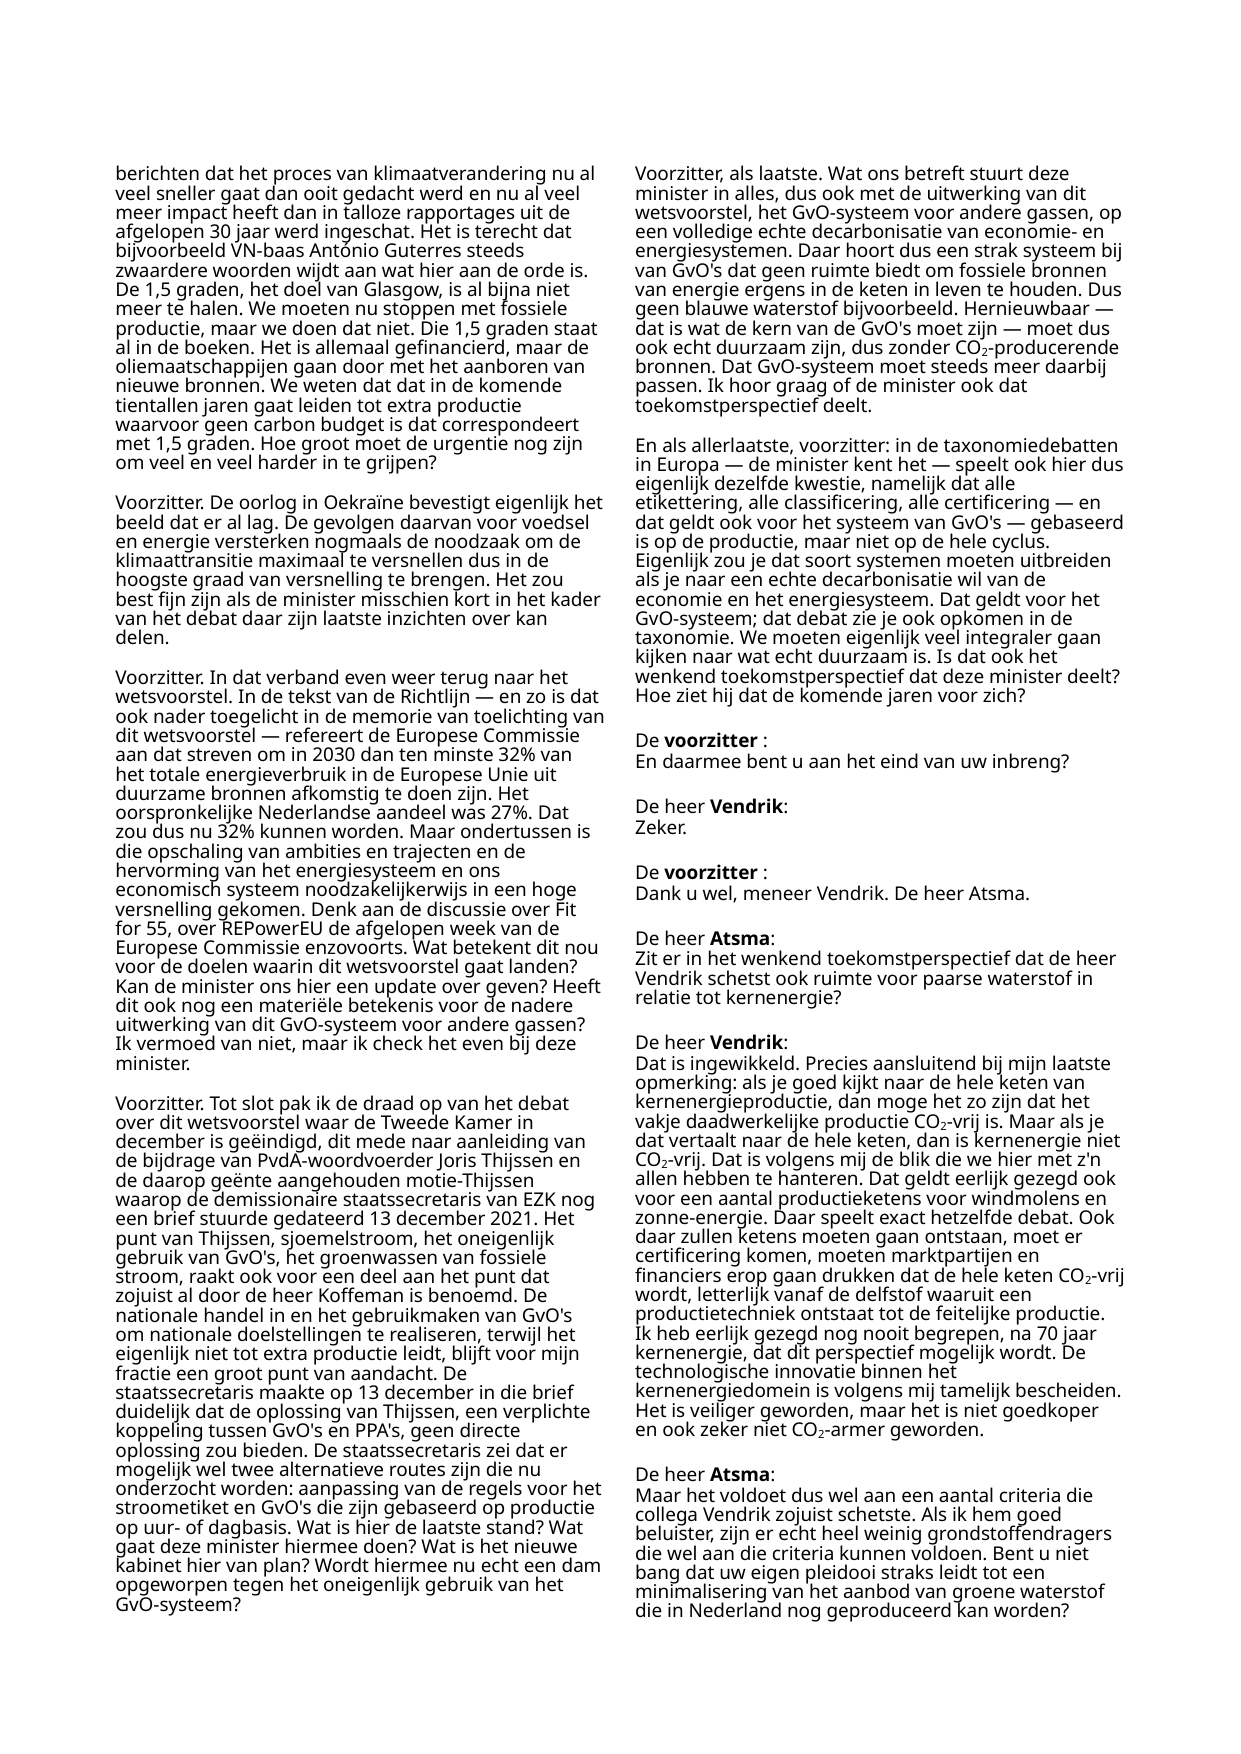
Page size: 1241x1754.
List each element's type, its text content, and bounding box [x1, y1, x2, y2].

text Voorzitter. In dat verband even weer terug naar het wetsvoorstel. In de tekst van de Richtlijn — en zo is dat ook nader toegelicht in de memorie van toelichting van dit wetsvoorstel — refereert de Europese Commissie aan dat streven om in 2030 dan ten minste 32% van het totale energieverbruik in de Europese Unie uit duurzame bronnen afkomstig te doen zijn. Het oorspronkelijke Nederlandse aandeel was 27%. Dat zou dus nu 32% kunnen worden. Maar ondertussen is die opschaling van ambities en trajecten en de hervorming van het energiesysteem en ons economisch systeem noodzakelijkerwijs in een hoge versnelling gekomen. Denk aan de discussie over Fit for 55, over REPowerEU de afgelopen week van de Europese Commissie enzovoorts. Wat betekent dit nou voor de doelen waarin dit wetsvoorstel gaat landen? Kan de minister ons hier een update over geven? Heeft dit ook nog een materiële betekenis voor de nadere uitwerking van dit GvO-systeem voor andere gassen? Ik vermoed van niet, maar ik check het even bij deze minister. [115, 669, 605, 1074]
text Zeker. [635, 819, 1125, 838]
text berichten dat het proces van klimaatverandering nu al veel sneller gaat dan ooit gedacht werd en nu al veel meer impact heeft dan in talloze rapportages uit de afgelopen 30 jaar werd ingeschat. Het is terecht dat bijvoorbeeld VN-baas António Guterres steeds zwaardere woorden wijdt aan wat hier aan de orde is. De 1,5 graden, het doel van Glasgow, is al bijna niet meer te halen. We moeten nu stoppen met fossiele productie, maar we doen dat niet. Die 1,5 graden staat al in de boeken. Het is allemaal gefinancierd, maar de oliemaatschappijen gaan door met het aanboren van nieuwe bronnen. We weten dat dat in de komende tientallen jaren gaat leiden tot extra productie waarvoor geen carbon budget is dat correspondeert met 1,5 graden. Hoe groot moet de urgentie nog zijn om veel en veel harder in te grijpen? [115, 165, 605, 474]
text Dat is ingewikkeld. Precies aansluitend bij mijn laatste opmerking: als je goed kijkt naar de hele keten van kernenergieproductie, dan moge het zo zijn dat het vakje daadwerkelijke productie CO2-vrij is. Maar als je dat vertaalt naar de hele keten, dan is kernenergie niet CO2-vrij. Dat is volgens mij de blik die we hier met z'n allen hebben te hanteren. Dat geldt eerlijk gezegd ook voor een aantal productieketens voor windmolens en zonne-energie. Daar speelt exact hetzelfde debat. Ook daar zullen ketens moeten gaan ontstaan, moet er certificering komen, moeten marktpartijen en financiers erop gaan drukken dat de hele keten CO2-vrij wordt, letterlijk vanaf de delfstof waaruit een productietechniek ontstaat tot de feitelijke productie. Ik heb eerlijk gezegd nog nooit begrepen, na 70 jaar kernenergie, dat dit perspectief mogelijk wordt. De technologische innovatie binnen het kernenergiedomein is volgens mij tamelijk bescheiden. Het is veiliger geworden, maar het is niet goedkoper en ook zeker niet CO2-armer geworden. [635, 1055, 1125, 1440]
text Voorzitter, als laatste. Wat ons betreft stuurt deze minister in alles, dus ook met de uitwerking van dit wetsvoorstel, het GvO-systeem voor andere gassen, op een volledige echte decarbonisatie van economie- en energiesystemen. Daar hoort dus een strak systeem bij van GvO's dat geen ruimte biedt om fossiele bronnen van energie ergens in de keten in leven te houden. Dus geen blauwe waterstof bijvoorbeeld. Hernieuwbaar — dat is wat de kern van de GvO's moet zijn — moet dus ook echt duurzaam zijn, dus zonder CO2-producerende bronnen. Dat GvO-systeem moet steeds meer daarbij passen. Ik hoor graag of de minister ook dat toekomstperspectief deelt. [635, 165, 1125, 416]
text Zit er in het wenkend toekomstperspectief dat de heer Vendrik schetst ook ruimte voor paarse waterstof in relatie tot kernenergie? [635, 950, 1125, 1008]
text Dank u wel, meneer Vendrik. De heer Atsma. [635, 884, 1125, 904]
text De heer Vendrik: [635, 1029, 1125, 1055]
text De heer Atsma: [635, 1461, 1125, 1487]
text Voorzitter. Tot slot pak ik de draad op van het debat over dit wetsvoorstel waar de Tweede Kamer in december is geëindigd, dit mede naar aanleiding van de bijdrage van PvdA-woordvoerder Joris Thijssen en de daarop geënte aangehouden motie-Thijssen waarop de demissionaire staatssecretaris van EZK nog een brief stuurde gedateerd 13 december 2021. Het punt van Thijssen, sjoemelstroom, het oneigenlijk gebruik van GvO's, het groenwassen van fossiele stroom, raakt ook voor een deel aan het punt dat zojuist al door de heer Koffeman is benoemd. De nationale handel in en het gebruikmaken van GvO's om nationale doelstellingen te realiseren, terwijl het eigenlijk niet tot extra productie leidt, blijft voor mijn fractie een groot punt van aandacht. De staatssecretaris maakte op 13 december in die brief duidelijk dat de oplossing van Thijssen, een verplichte koppeling tussen GvO's en PPA's, geen directe oplossing zou bieden. De staatssecretaris zei dat er mogelijk wel twee alternatieve routes zijn die nu onderzocht worden: aanpassing van de regels voor het stroometiket en GvO's die zijn gebaseerd op productie op uur- of dagbasis. Wat is hier de laatste stand? Wat gaat deze minister hiermee doen? Wat is het nieuwe kabinet hier van plan? Wordt hiermee nu echt een dam opgeworpen tegen het oneigenlijk gebruik van het GvO-systeem? [115, 1095, 605, 1615]
text De heer Vendrik: [635, 793, 1125, 819]
text En daarmee bent u aan het eind van uw inbreng? [635, 753, 1125, 772]
text En als allerlaatste, voorzitter: in de taxonomiedebatten in Europa — de minister kent het — speelt ook hier dus eigenlijk dezelfde kwestie, namelijk dat alle etikettering, alle classificering, alle certificering — en dat geldt ook voor het systeem van GvO's — gebaseerd is op de productie, maar niet op de hele cyclus. Eigenlijk zou je dat soort systemen moeten uitbreiden als je naar een echte decarbonisatie wil van de economie en het energiesysteem. Dat geldt voor het GvO-systeem; dat debat zie je ook opkomen in de taxonomie. We moeten eigenlijk veel integraler gaan kijken naar wat echt duurzaam is. Is dat ook het wenkend toekomstperspectief dat deze minister deelt? Hoe ziet hij dat de komende jaren voor zich? [635, 437, 1125, 706]
text De voorzitter : [635, 859, 1125, 884]
text Voorzitter. De oorlog in Oekraïne bevestigt eigenlijk het beeld dat er al lag. De gevolgen daarvan voor voedsel en energie versterken nogmaals de noodzaak om de klimaattransitie maximaal te versnellen dus in de hoogste graad van versnelling te brengen. Het zou best fijn zijn als de minister misschien kort in het kader van het debat daar zijn laatste inzichten over kan delen. [115, 494, 605, 648]
text De heer Atsma: [635, 925, 1125, 950]
text Maar het voldoet dus wel aan een aantal criteria die collega Vendrik zojuist schetste. Als ik hem goed beluister, zijn er echt heel weinig grondstoffendragers die wel aan die criteria kunnen voldoen. Bent u niet bang dat uw eigen pleidooi straks leidt tot een minimalisering van het aanbod van groene waterstof die in Nederland nog geproduceerd kan worden? [635, 1487, 1125, 1622]
text De voorzitter : [635, 727, 1125, 753]
